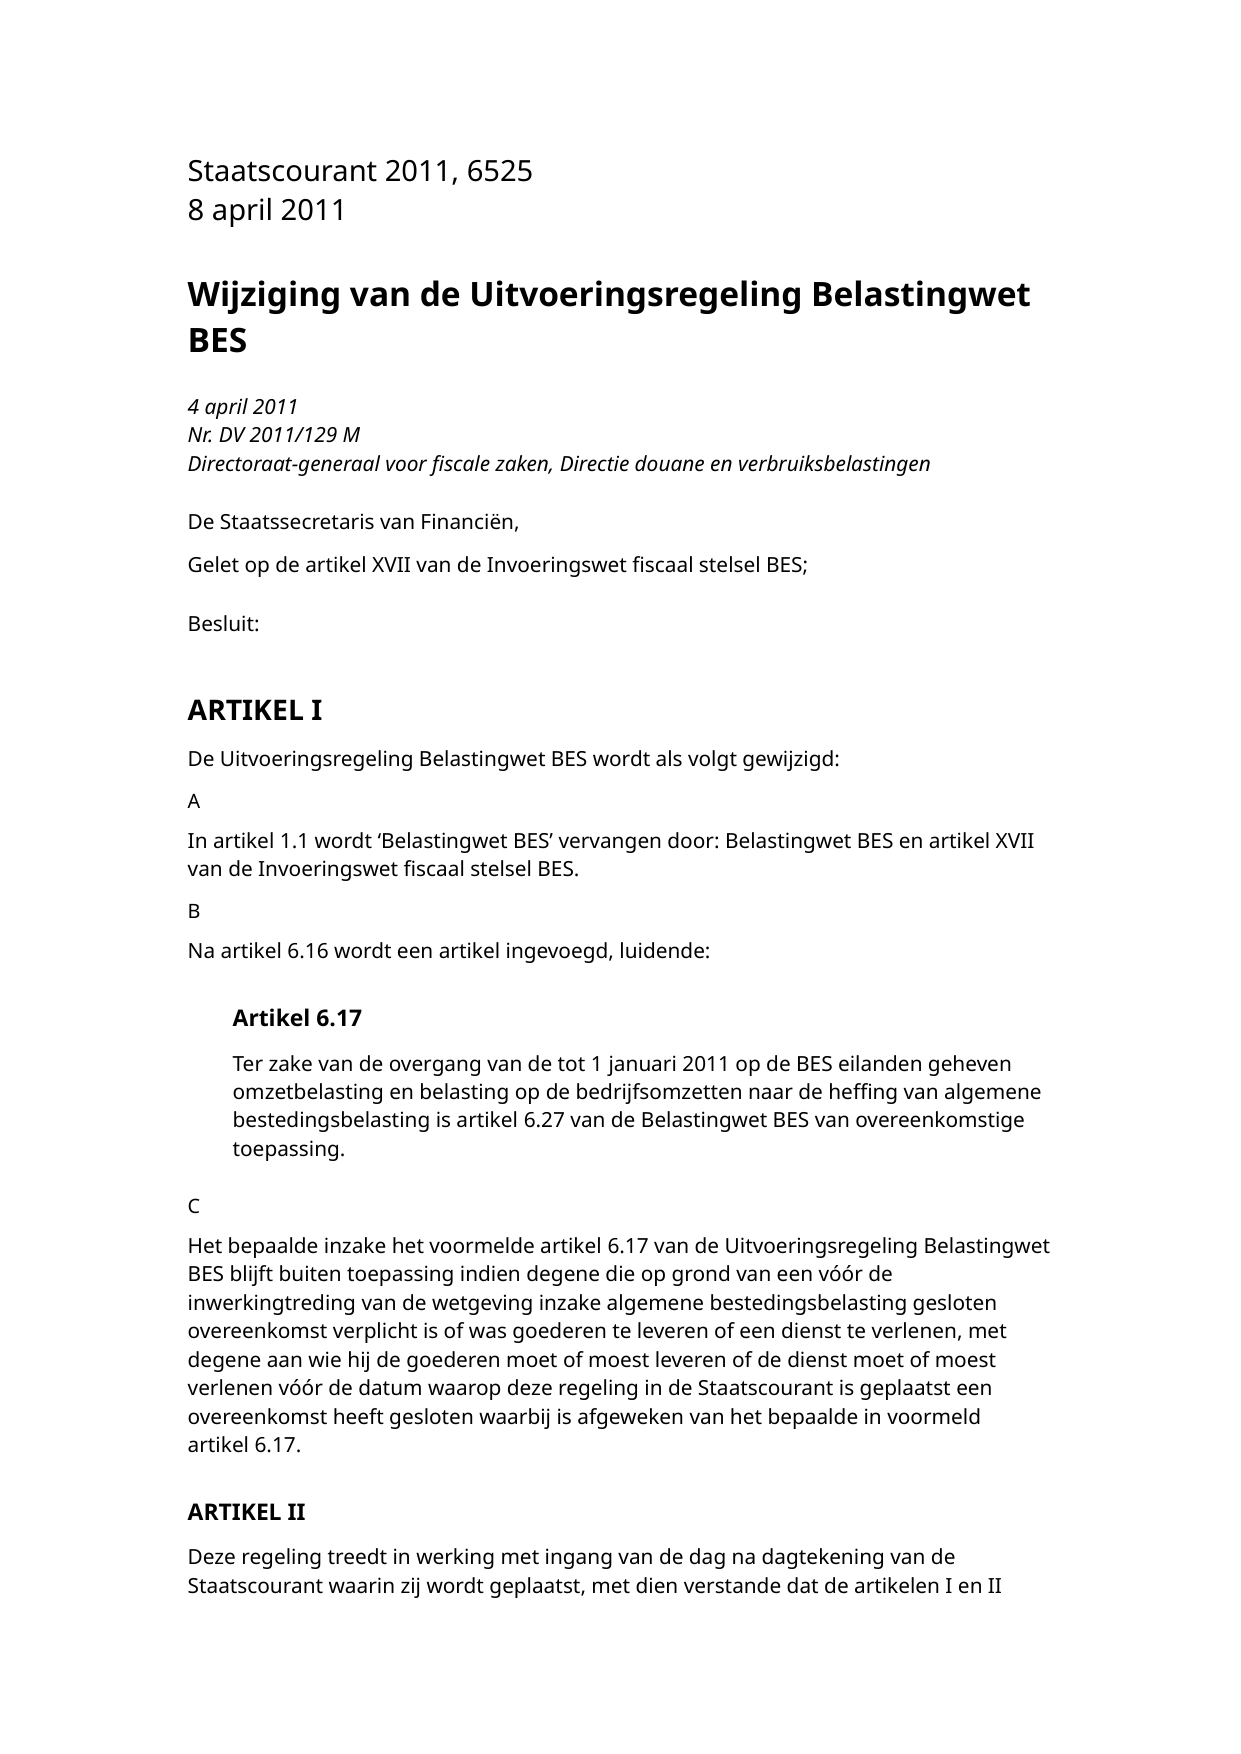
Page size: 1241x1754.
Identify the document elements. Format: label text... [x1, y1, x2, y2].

text De Uitvoeringsregeling Belastingwet BES wordt als volgt gewijzigd: [187, 744, 1053, 772]
text Besluit: [187, 609, 1053, 637]
text In artikel 1.1 wordt ‘Belastingwet BES’ vervangen door: Belastingwet BES en artikel XVII van de Invoeringswet fiscaal stelsel BES. [187, 826, 1053, 883]
text Gelet op de artikel XVII van de Invoeringswet fiscaal stelsel BES; [187, 551, 1053, 579]
text A [187, 787, 1053, 814]
text Na artikel 6.16 wordt een artikel ingevoegd, luidende: [187, 936, 1053, 965]
text 8 april 2011 [187, 190, 1053, 229]
text Nr. DV 2011/129 M [187, 420, 1053, 449]
text 4 april 2011 [187, 392, 1053, 420]
text Directoraat-generaal voor fiscale zaken, Directie douane en verbruiksbelastingen [187, 449, 1053, 477]
text C [187, 1192, 1053, 1219]
subtitle Artikel 6.17 [232, 1002, 1053, 1034]
subtitle ARTIKEL I [187, 690, 1053, 729]
text Deze regeling treedt in werking met ingang van de dag na dagtekening van de Staatscourant waarin zij wordt geplaatst, met dien verstande dat de artikelen I en II [187, 1542, 1053, 1599]
subtitle Wijziging van de Uitvoeringsregeling Belastingwet BES [187, 271, 1053, 362]
text B [187, 898, 1053, 925]
text Ter zake van de overgang van de tot 1 januari 2011 op de BES eilanden geheven omzetbelasting en belasting op de bedrijfsomzetten naar de heffing van algemene bestedingsbelasting is artikel 6.27 van de Belastingwet BES van overeenkomstige toepassing. [232, 1049, 1053, 1162]
text De Staatssecretaris van Financiën, [187, 507, 1053, 536]
text Het bepaalde inzake het voormelde artikel 6.17 van de Uitvoeringsregeling Belastingwet BES blijft buiten toepassing indien degene die op grond van een vóór de inwerkingtreding van de wetgeving inzake algemene bestedingsbelasting gesloten overeenkomst verplicht is of was goederen te leveren of een dienst te verlenen, met degene aan wie hij de goederen moet of moest leveren of de dienst moet of moest verlenen vóór de datum waarop deze regeling in de Staatscourant is geplaatst een overeenkomst heeft gesloten waarbij is afgeweken van het bepaalde in voormeld artikel 6.17. [187, 1231, 1053, 1459]
subtitle ARTIKEL II [187, 1496, 1053, 1527]
text Staatscourant 2011, 6525 [187, 150, 1053, 190]
